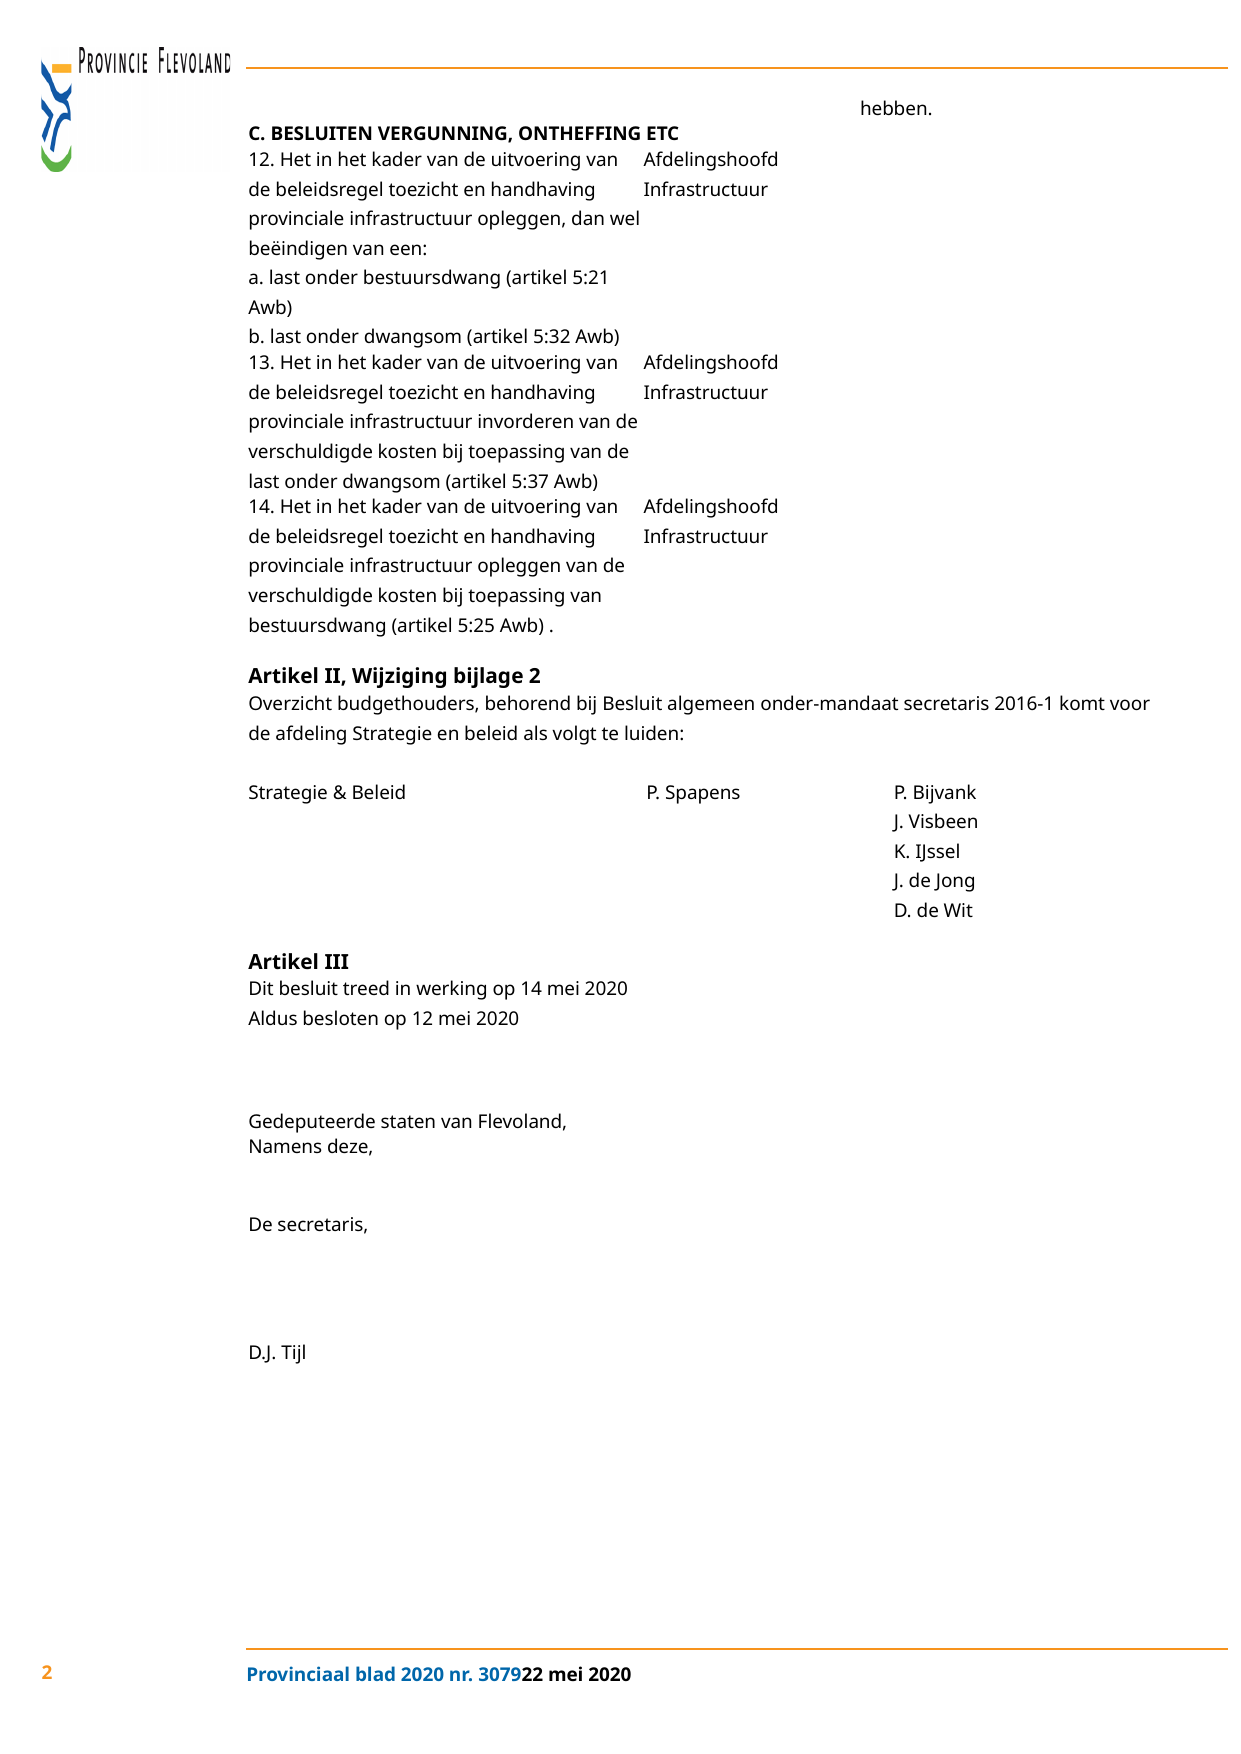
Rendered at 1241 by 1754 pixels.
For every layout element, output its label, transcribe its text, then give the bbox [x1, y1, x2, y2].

text Dit besluit treed in werking op 14 mei 2020 [248, 976, 1152, 1001]
text Artikel II, Wijziging bijlage 2 [248, 662, 1152, 690]
table_header P. Spapens [646, 779, 893, 923]
table_header Strategie & Beleid [248, 779, 646, 923]
picture [41, 47, 231, 172]
table_cell hebben. [860, 95, 1152, 121]
table_cell [248, 95, 643, 121]
table_cell 13. Het in het kader van de uitvoering van de beleidsregel toezicht en handhaving provinciale infrastructuur invorderen van de verschuldigde kosten bij toepassing van de last onder dwangsom (artikel 5:37 Awb) [248, 350, 643, 493]
table_cell Afdelingshoofd Infrastructuur [643, 146, 860, 349]
table_header P. Bijvank J. Visbeen K. IJssel J. de Jong D. de Wit [894, 779, 1152, 923]
text Namens deze, [248, 1134, 1152, 1159]
table_cell [860, 146, 1152, 349]
text Artikel III [248, 947, 1152, 976]
text Aldus besloten op 12 mei 2020 [248, 1005, 1152, 1031]
text Gedeputeerde staten van Flevoland, [248, 1108, 1152, 1134]
table_cell [643, 95, 860, 121]
text De secretaris, [248, 1211, 1152, 1237]
table_cell 12. Het in het kader van de uitvoering van de beleidsregel toezicht en handhaving provinciale infrastructuur opleggen, dan wel beëindigen van een: a. last onder bestuursdwang (artikel 5:21 Awb) b. last onder dwangsom (artikel 5:32 Awb) [248, 146, 643, 349]
table_cell Afdelingshoofd Infrastructuur [643, 494, 860, 638]
table_cell 14. Het in het kader van de uitvoering van de beleidsregel toezicht en handhaving provinciale infrastructuur opleggen van de verschuldigde kosten bij toepassing van bestuursdwang (artikel 5:25 Awb) . [248, 494, 643, 638]
table_cell [860, 350, 1152, 493]
table_cell Afdelingshoofd Infrastructuur [643, 350, 860, 493]
table_cell [860, 494, 1152, 638]
text Overzicht budgethouders, behorend bij Besluit algemeen onder-mandaat secretaris 2016-1 komt voor de afdeling Strategie en beleid als volgt te luiden: [248, 690, 1152, 745]
table_cell C. BESLUITEN VERGUNNING, ONTHEFFING ETC [248, 121, 1152, 146]
text D.J. Tijl [248, 1339, 1152, 1365]
